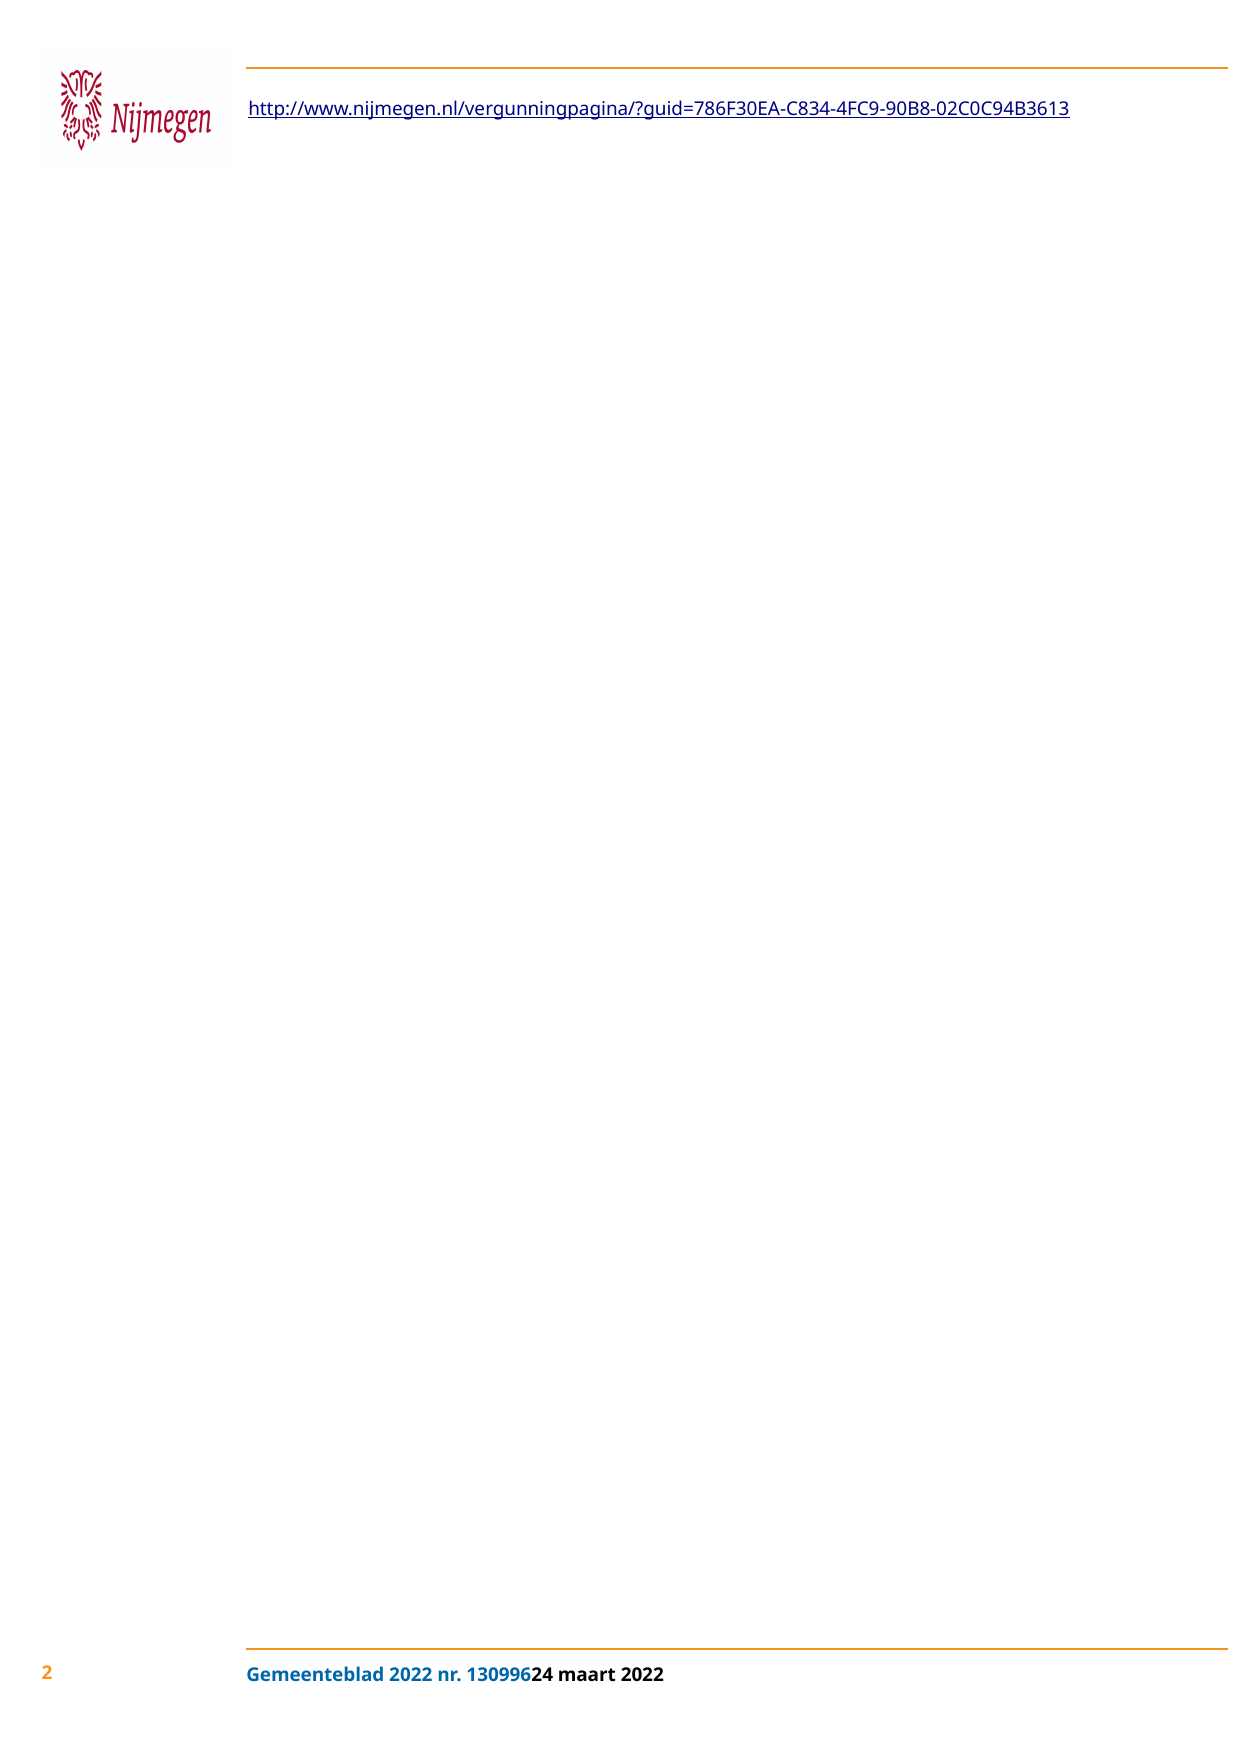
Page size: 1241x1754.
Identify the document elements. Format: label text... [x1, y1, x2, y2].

picture [41, 47, 231, 172]
text http://www.nijmegen.nl/vergunningpagina/?guid=786F30EA-C834-4FC9-90B8-02C0C94B3613 [248, 95, 1152, 121]
